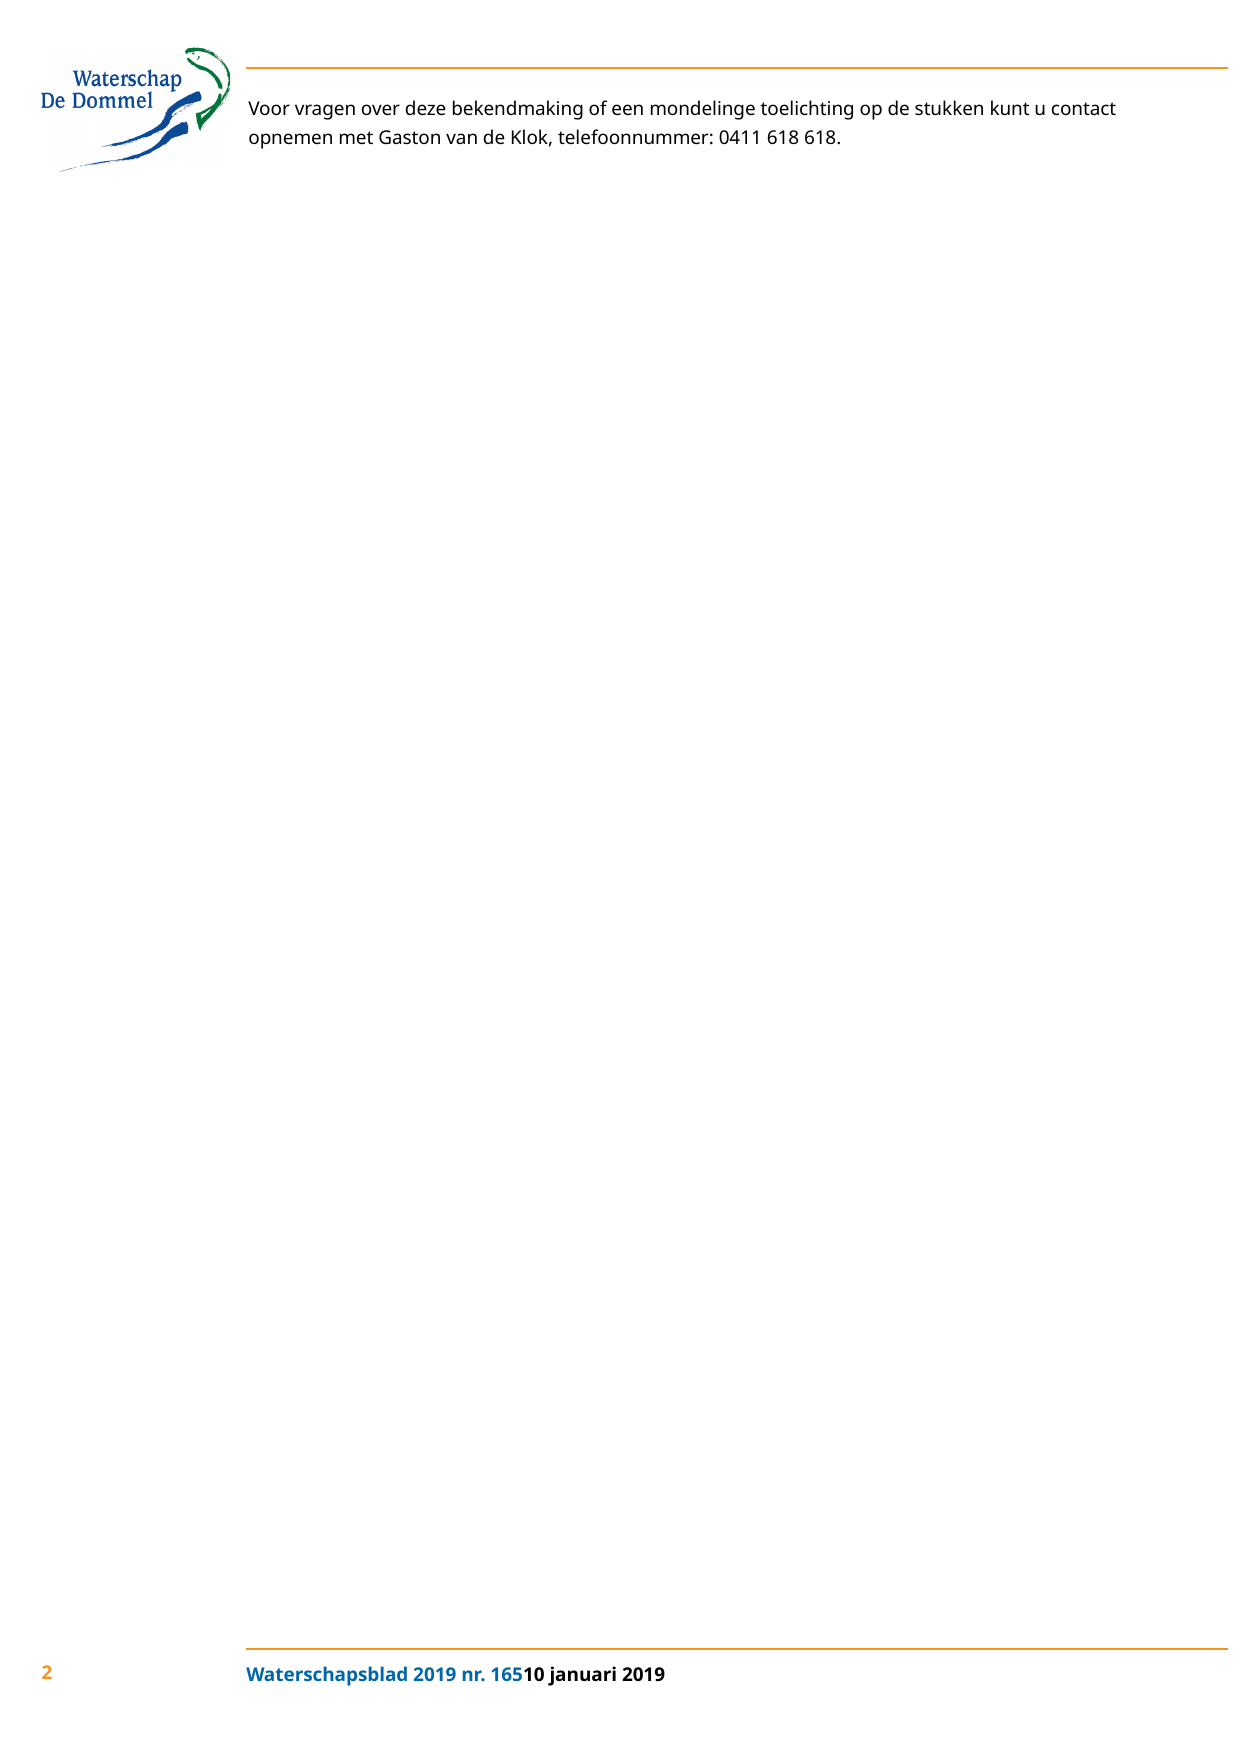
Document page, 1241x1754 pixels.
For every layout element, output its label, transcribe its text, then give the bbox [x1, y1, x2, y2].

picture [41, 47, 231, 172]
text Voor vragen over deze bekendmaking of een mondelinge toelichting op de stukken kunt u contact opnemen met Gaston van de Klok, telefoonnummer: 0411 618 618. [248, 95, 1152, 150]
